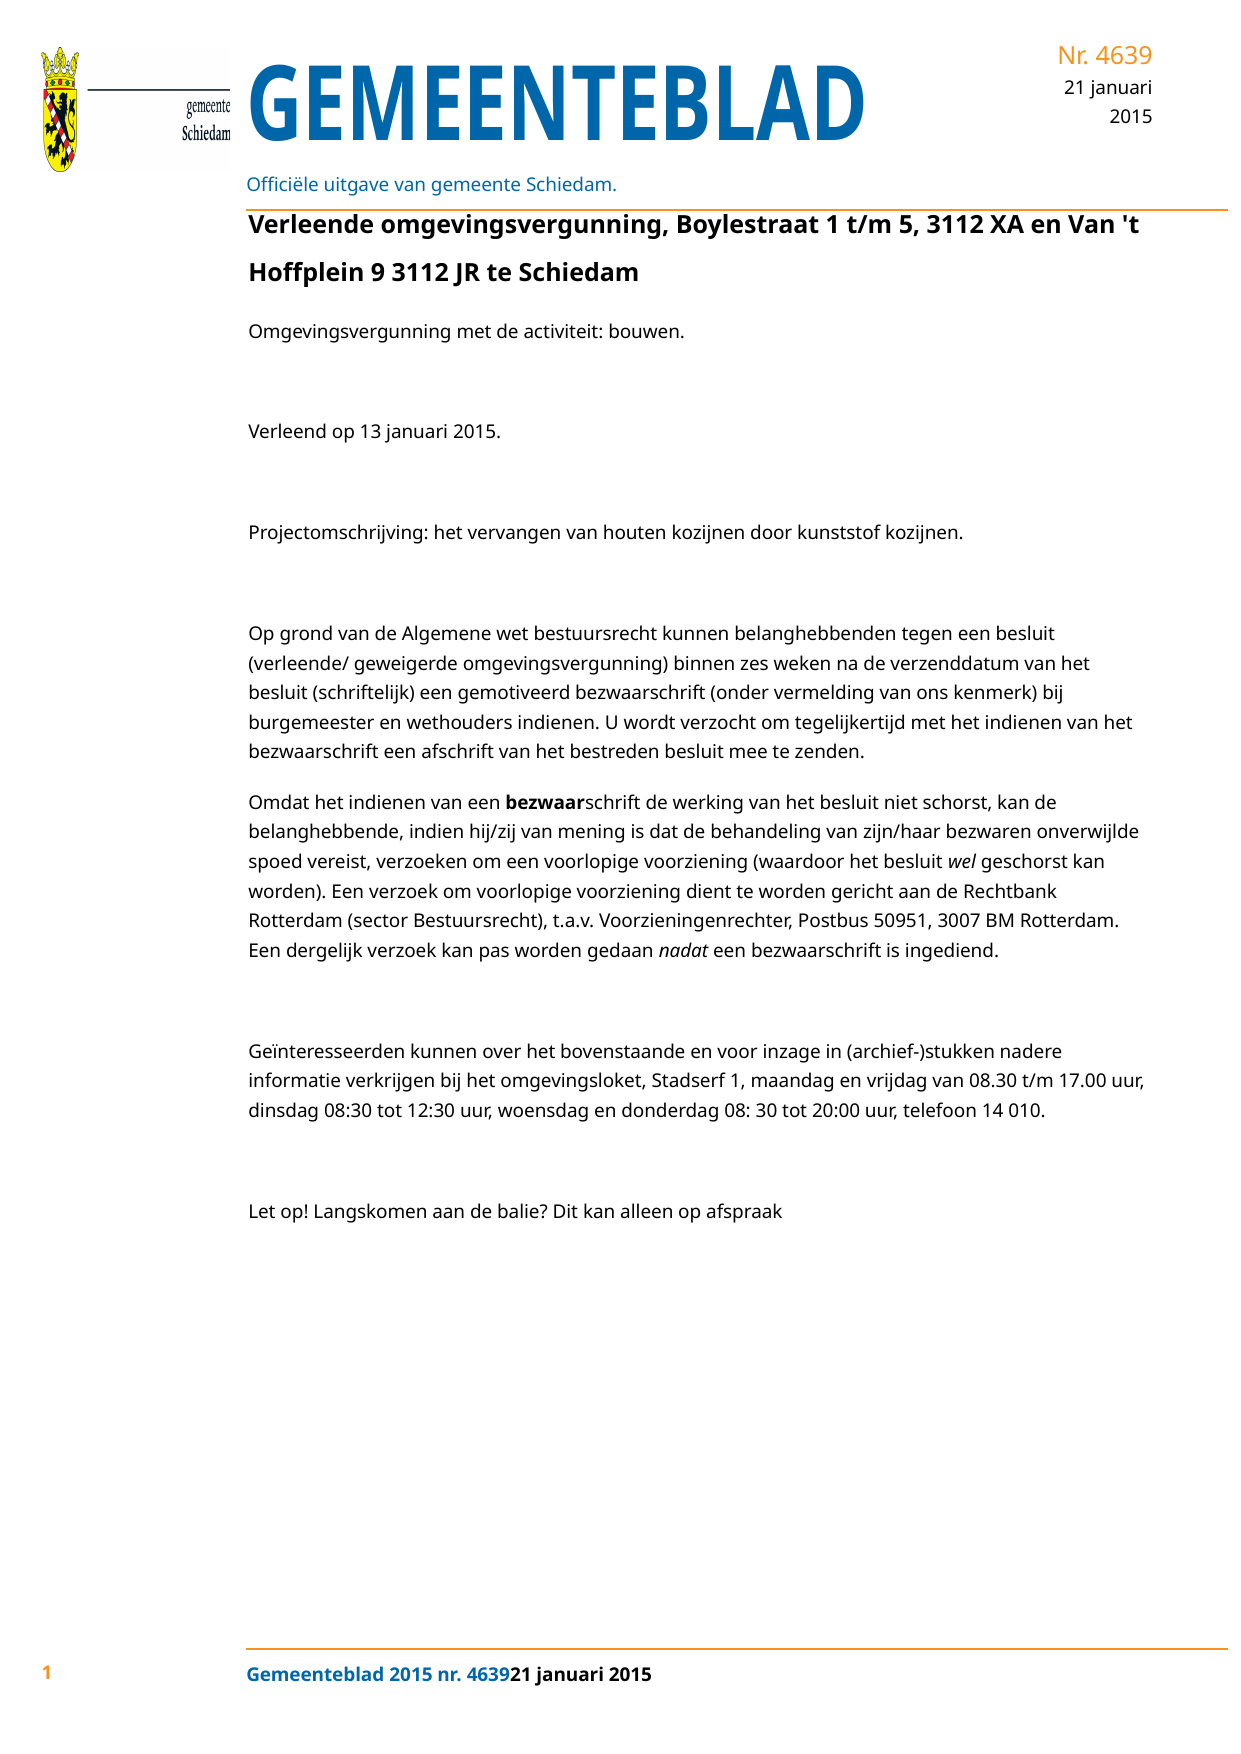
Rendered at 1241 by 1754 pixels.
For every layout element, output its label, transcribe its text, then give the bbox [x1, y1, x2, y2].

text Geïnteresseerden kunnen over het bovenstaande en voor inzage in (archief-)stukken nadere informatie verkrijgen bij het omgevingsloket, Stadserf 1, maandag en vrijdag van 08.30 t/m 17.00 uur, dinsdag 08:30 tot 12:30 uur, woensdag en donderdag 08: 30 tot 20:00 uur, telefoon 14 010. [248, 1038, 1152, 1123]
text Op grond van de Algemene wet bestuursrecht kunnen belanghebbenden tegen een besluit (verleende/ geweigerde omgevingsvergunning) binnen zes weken na de verzenddatum van het besluit (schriftelijk) een gemotiveerd bezwaarschrift (onder vermelding van ons kenmerk) bij burgemeester en wethouders indienen. U wordt verzocht om tegelijkertijd met het indienen van het bezwaarschrift een afschrift van het bestreden besluit mee te zenden. [248, 620, 1152, 764]
text Let op! Langskomen aan de balie? Dit kan alleen op afspraak [248, 1198, 1152, 1224]
text Verleend op 13 januari 2015. [248, 419, 1152, 444]
text Verleende omgevingsvergunning, Boylestraat 1 t/m 5, 3112 XA en Van 't Hoffplein 9 3112 JR te Schiedam [248, 211, 1152, 288]
text Omdat het indienen van een bezwaarschrift de werking van het besluit niet schorst, kan de belanghebbende, indien hij/zij van mening is dat de behandeling van zijn/haar bezwaren onverwijlde spoed vereist, verzoeken om een voorlopige voorziening (waardoor het besluit wel geschorst kan worden). Een verzoek om voorlopige voorziening dient te worden gericht aan de Rechtbank Rotterdam (sector Bestuursrecht), t.a.v. Voorzieningenrechter, Postbus 50951, 3007 BM Rotterdam. Een dergelijk verzoek kan pas worden gedaan nadat een bezwaarschrift is ingediend. [248, 789, 1152, 963]
text Projectomschrijving: het vervangen van houten kozijnen door kunststof kozijnen. [248, 519, 1152, 545]
text Omgevingsvergunning met de activiteit: bouwen. [248, 318, 1152, 344]
picture [41, 47, 231, 172]
